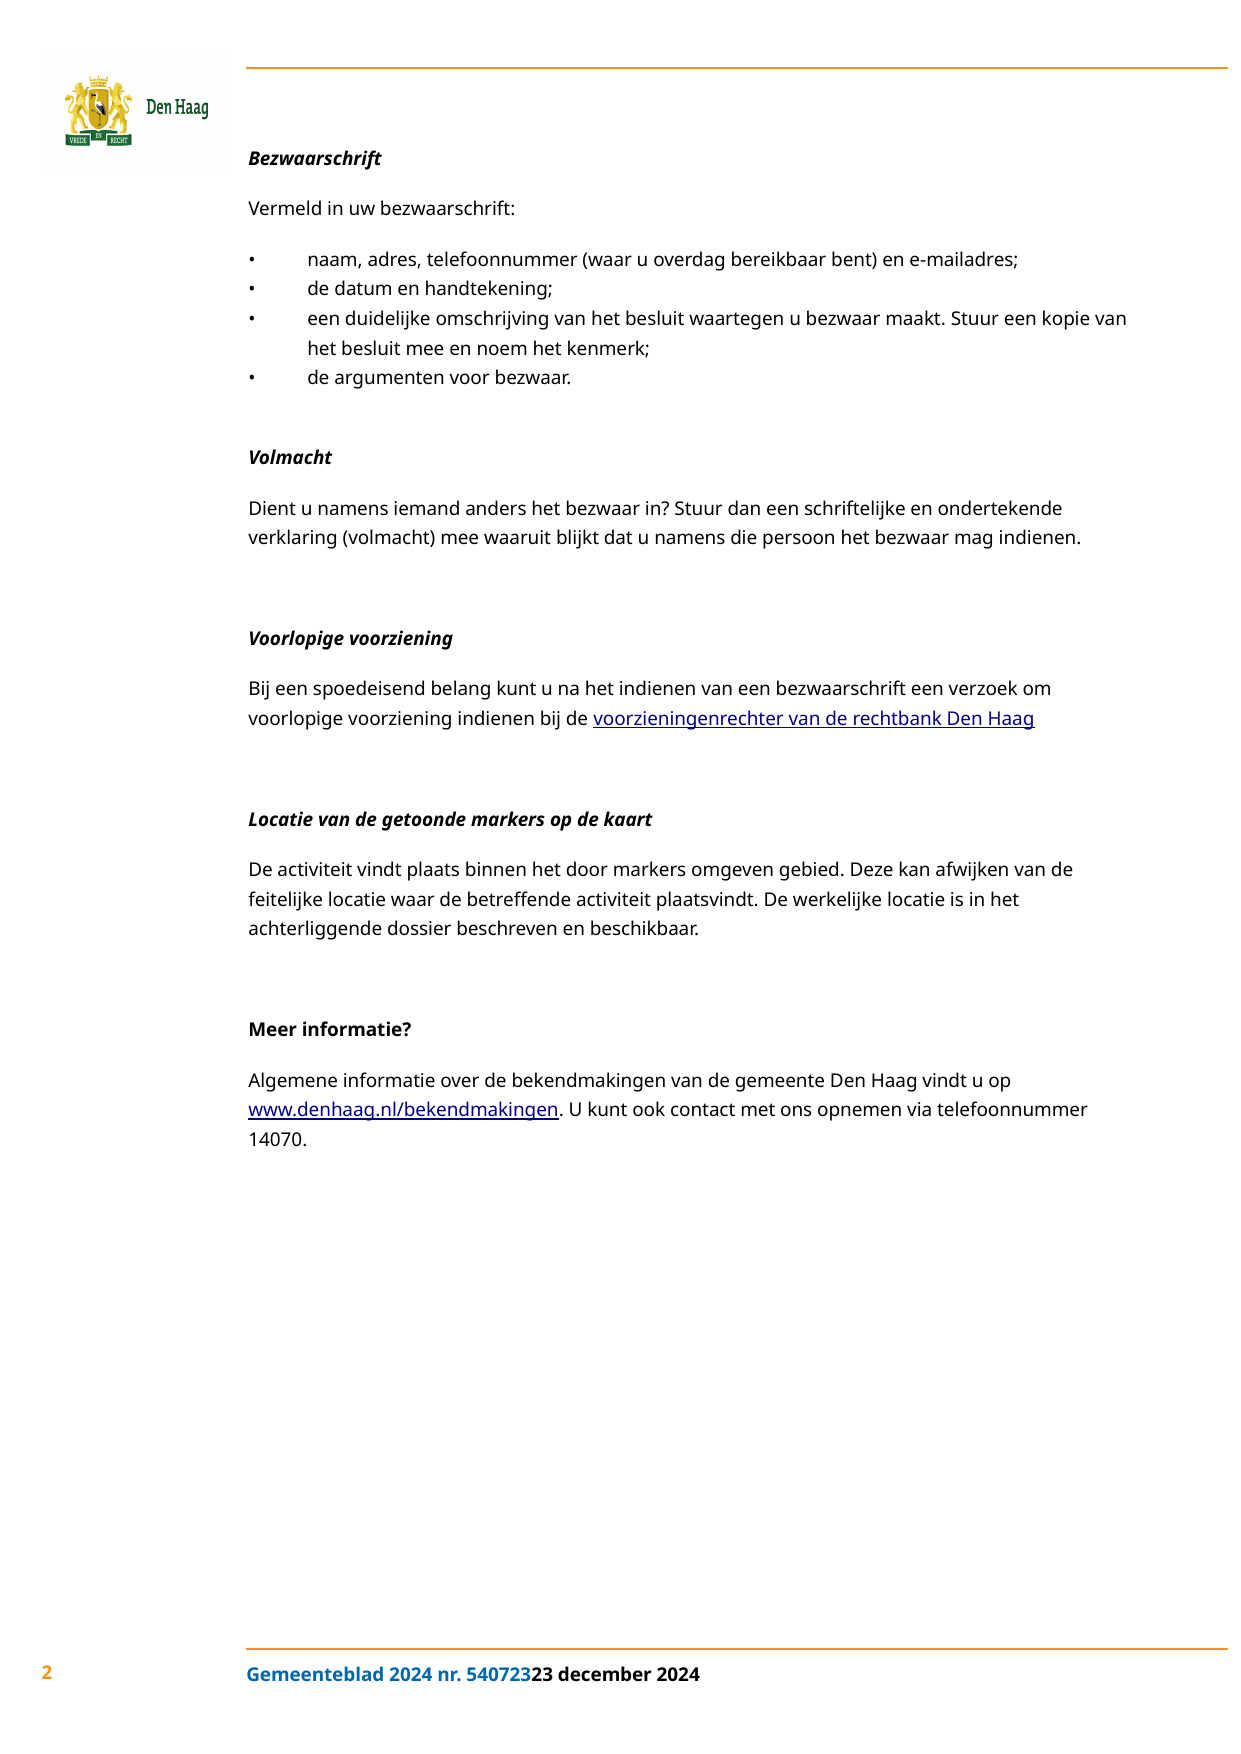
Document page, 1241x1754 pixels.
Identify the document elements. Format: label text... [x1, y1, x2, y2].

text Algemene informatie over de bekendmakingen van de gemeente Den Haag vindt u op www.denhaag.nl/bekendmakingen. U kunt ook contact met ons opnemen via telefoonnummer 14070. [248, 1067, 1152, 1152]
list de datum en handtekening; [248, 276, 1152, 301]
text Meer informatie? [248, 1016, 1152, 1042]
list de argumenten voor bezwaar. [248, 364, 1152, 390]
picture [41, 47, 231, 172]
text Dient u namens iemand anders het bezwaar in? Stuur dan een schriftelijke en ondertekende verklaring (volmacht) mee waaruit blijkt dat u namens die persoon het bezwaar mag indienen. [248, 495, 1152, 550]
list naam, adres, telefoonnummer (waar u overdag bereikbaar bent) en e-mailadres; [248, 246, 1152, 272]
text De activiteit vindt plaats binnen het door markers omgeven gebied. Deze kan afwijken van de feitelijke locatie waar de betreffende activiteit plaatsvindt. De werkelijke locatie is in het achterliggende dossier beschreven en beschikbaar. [248, 856, 1152, 941]
text Bezwaarschrift [248, 145, 1152, 171]
text Voorlopige voorziening [248, 625, 1152, 651]
text Locatie van de getoonde markers op de kaart [248, 806, 1152, 832]
list een duidelijke omschrijving van het besluit waartegen u bezwaar maakt. Stuur een kopie van het besluit mee en noem het kenmerk; [248, 305, 1152, 361]
text Bij een spoedeisend belang kunt u na het indienen van een bezwaarschrift een verzoek om voorlopige voorziening indienen bij de voorzieningenrechter van de rechtbank Den Haag [248, 676, 1152, 731]
text Vermeld in uw bezwaarschrift: [248, 196, 1152, 221]
text Volmacht [248, 444, 1152, 470]
